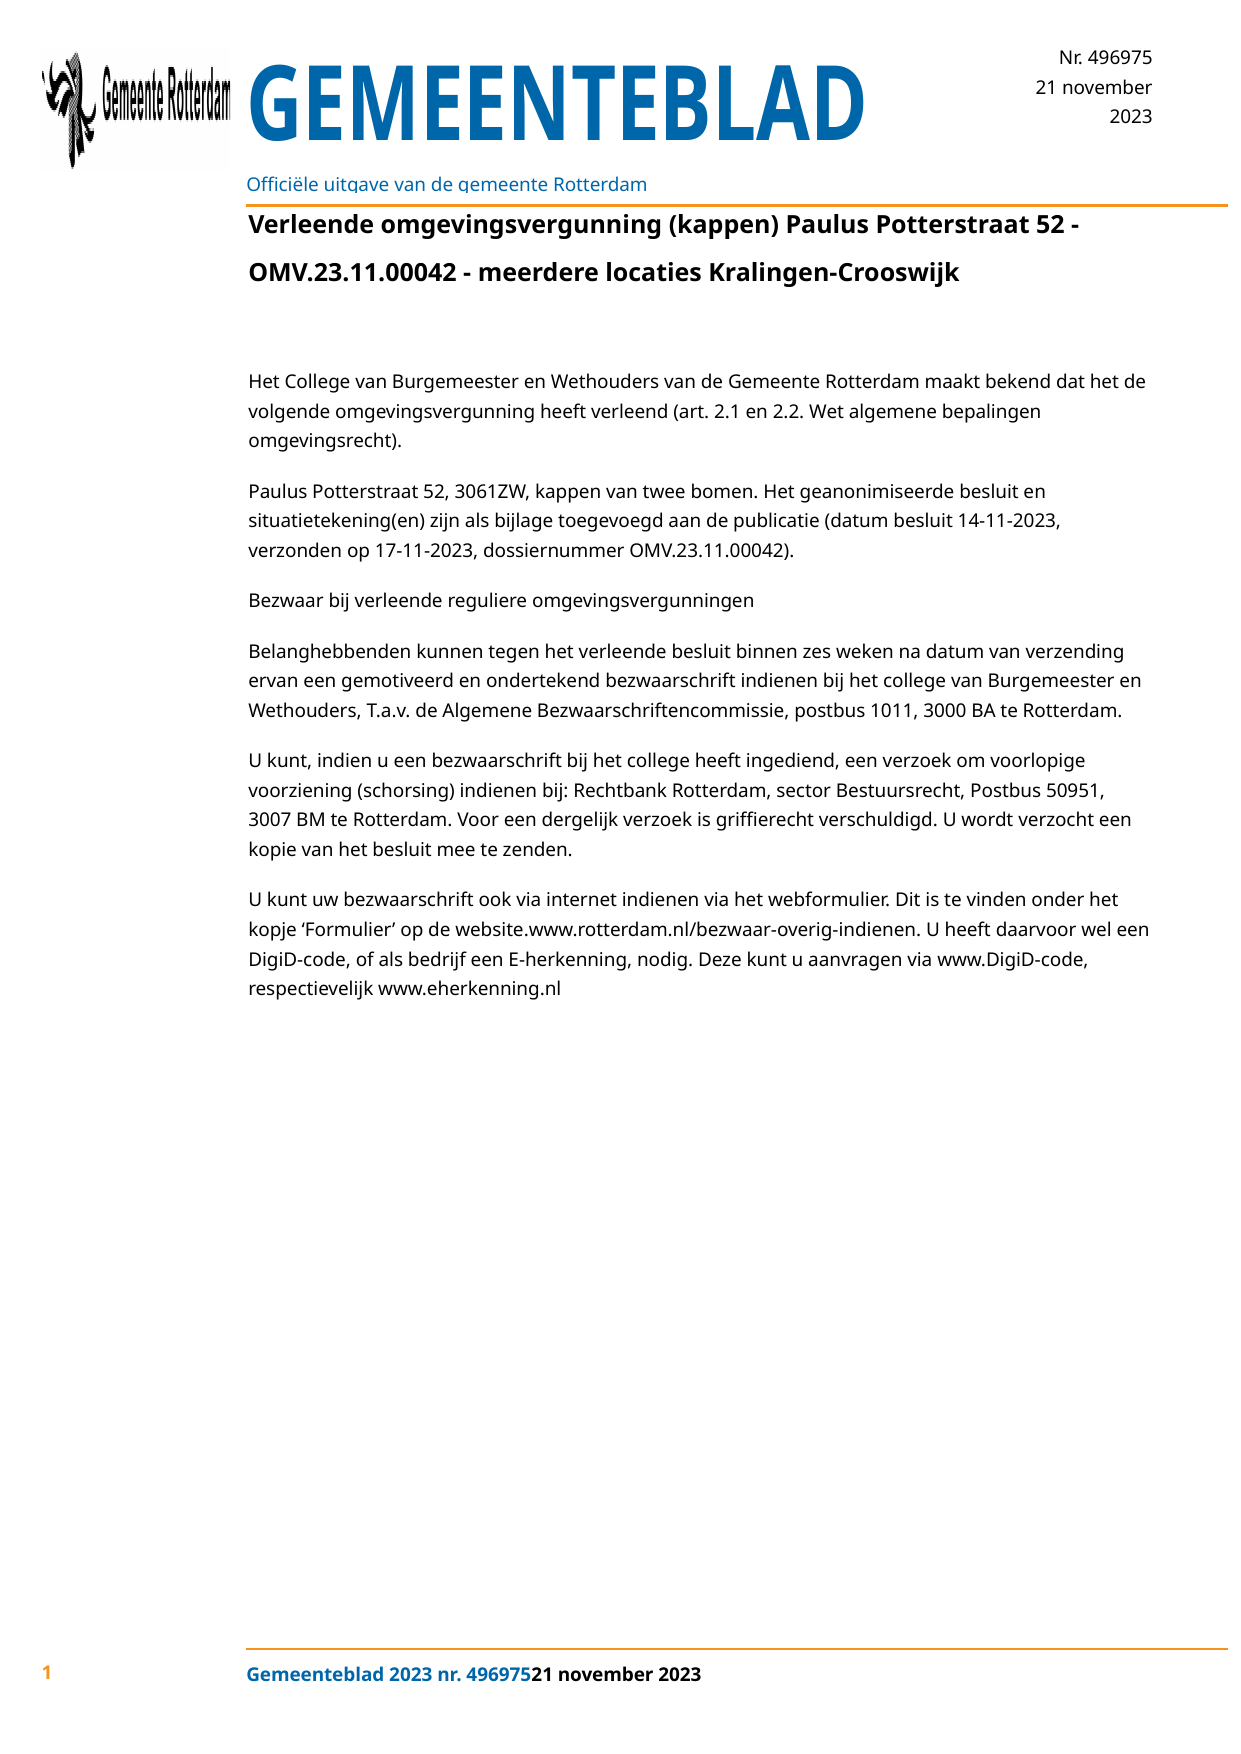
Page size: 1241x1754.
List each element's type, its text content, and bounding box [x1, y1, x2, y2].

text Belanghebbenden kunnen tegen het verleende besluit binnen zes weken na datum van verzending ervan een gemotiveerd en ondertekend bezwaarschrift indienen bij het college van Burgemeester en Wethouders, T.a.v. de Algemene Bezwaarschriftencommissie, postbus 1011, 3000 BA te Rotterdam. [248, 638, 1152, 723]
text U kunt uw bezwaarschrift ook via internet indienen via het webformulier. Dit is te vinden onder het kopje ‘Formulier’ op de website.www.rotterdam.nl/bezwaar-overig-indienen. U heeft daarvoor wel een DigiD-code, of als bedrijf een E-herkenning, nodig. Deze kunt u aanvragen via www.DigiD-code, respectievelijk www.eherkenning.nl [248, 887, 1152, 1001]
text Bezwaar bij verleende reguliere omgevingsvergunningen [248, 587, 1152, 613]
text Paulus Potterstraat 52, 3061ZW, kappen van twee bomen. Het geanonimiseerde besluit en situatietekening(en) zijn als bijlage toegevoegd aan de publicatie (datum besluit 14-11-2023, verzonden op 17-11-2023, dossiernummer OMV.23.11.00042). [248, 478, 1152, 563]
text Het College van Burgemeester en Wethouders van de Gemeente Rotterdam maakt bekend dat het de volgende omgevingsvergunning heeft verleend (art. 2.1 en 2.2. Wet algemene bepalingen omgevingsrecht). [248, 368, 1152, 453]
text Verleende omgevingsvergunning (kappen) Paulus Potterstraat 52 - OMV.23.11.00042 - meerdere locaties Kralingen-Crooswijk [248, 207, 1152, 288]
text U kunt, indien u een bezwaarschrift bij het college heeft ingediend, een verzoek om voorlopige voorziening (schorsing) indienen bij: Rechtbank Rotterdam, sector Bestuursrecht, Postbus 50951, 3007 BM te Rotterdam. Voor een dergelijk verzoek is griffierecht verschuldigd. U wordt verzocht een kopie van het besluit mee te zenden. [248, 747, 1152, 862]
picture [41, 47, 231, 172]
